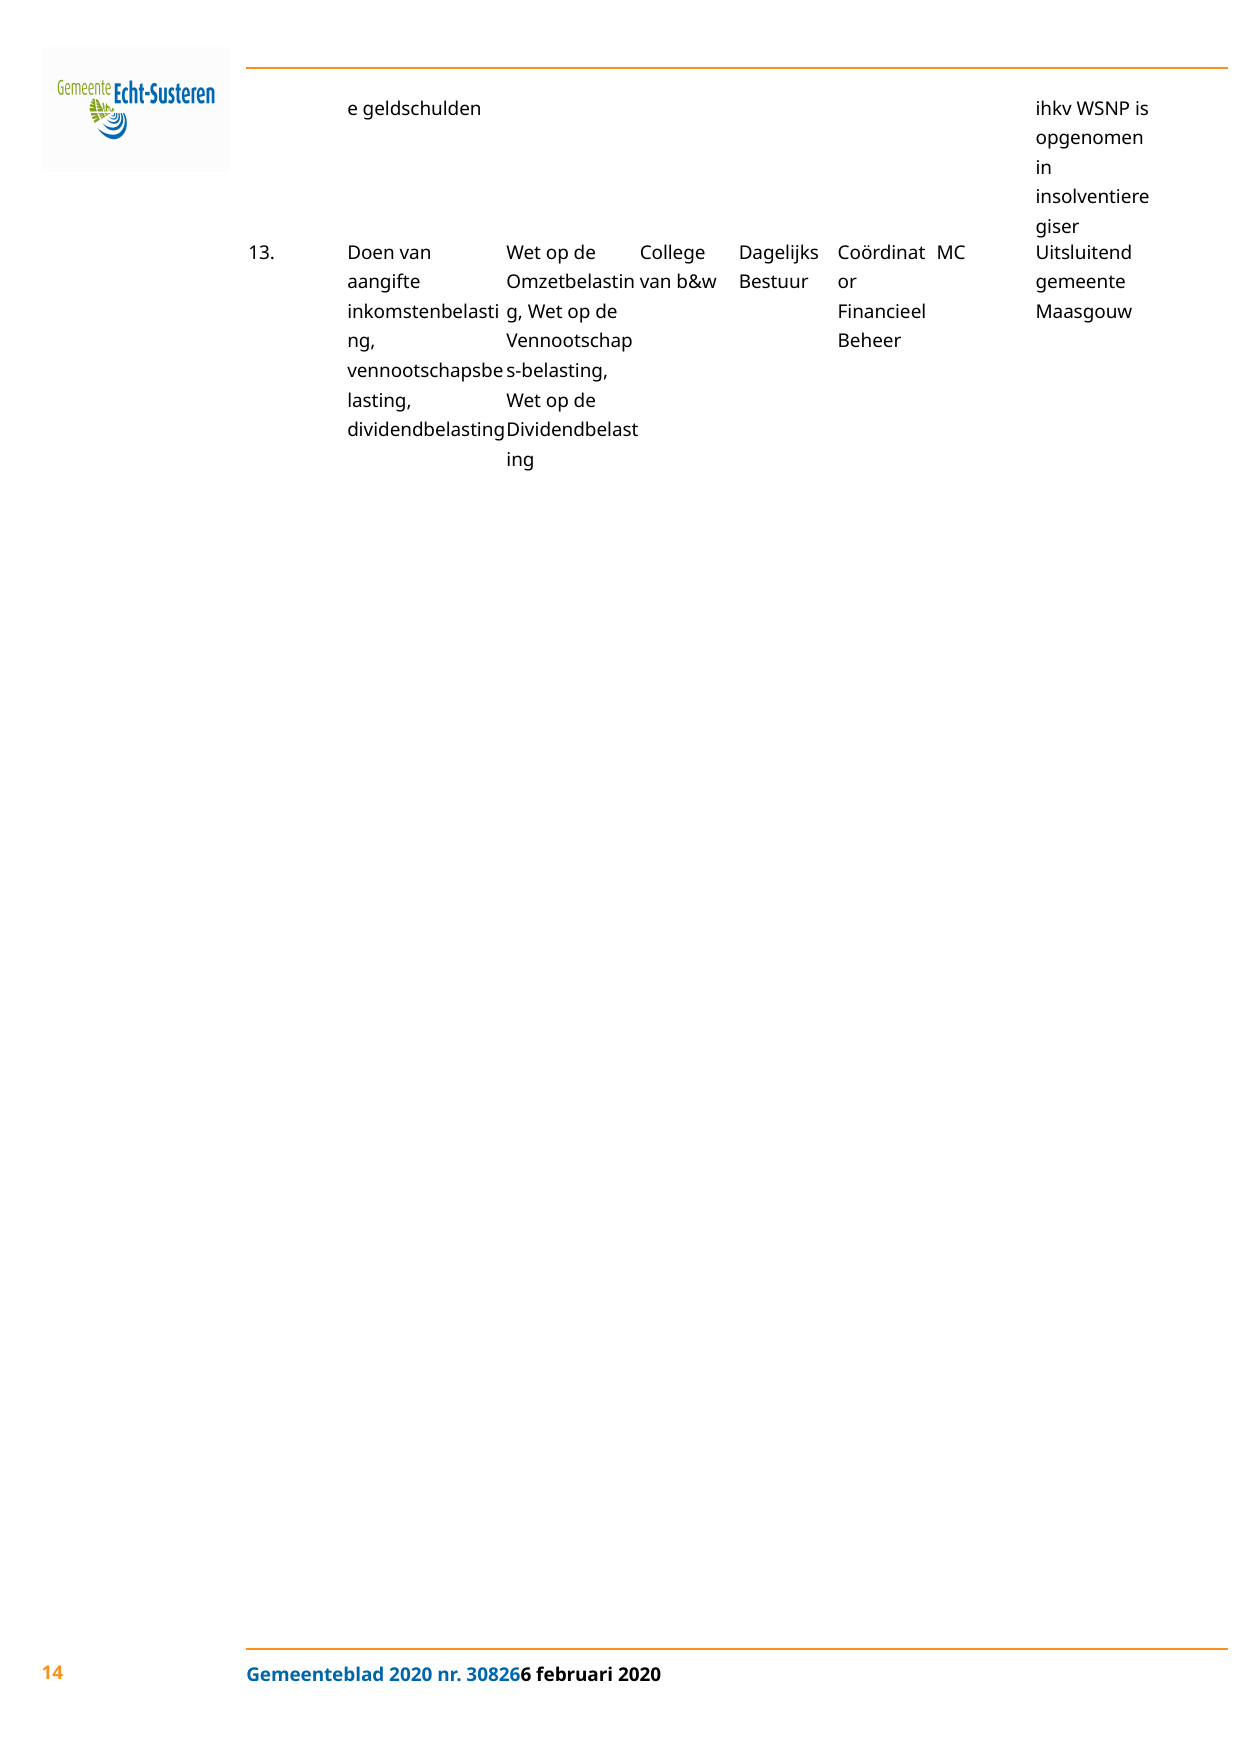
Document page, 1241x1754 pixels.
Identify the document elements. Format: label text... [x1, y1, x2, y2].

table_cell [506, 95, 639, 239]
table_cell MC [936, 239, 1035, 472]
table_cell [640, 95, 738, 239]
table_cell Doen van aangifte inkomstenbelasting, vennootschapsbelasting, dividendbelasting [347, 239, 506, 472]
table_cell ihkv WSNP is opgenomen in insolventieregiser [1035, 95, 1152, 239]
picture [41, 47, 231, 172]
table_cell Uitsluitend gemeente Maasgouw [1035, 239, 1152, 472]
table_cell [248, 95, 347, 239]
table_cell [739, 95, 837, 239]
table_cell Dagelijks Bestuur [739, 239, 837, 472]
table_cell [838, 95, 936, 239]
table_cell Wet op de Omzetbelasting, Wet op de Vennootschaps-belasting, Wet op de Dividendbelasting [506, 239, 639, 472]
table_cell College van b&w [640, 239, 738, 472]
table_cell 13. [248, 239, 347, 472]
table_cell e geldschulden [347, 95, 506, 239]
table_cell Coördinator Financieel Beheer [838, 239, 936, 472]
table_cell [936, 95, 1035, 239]
